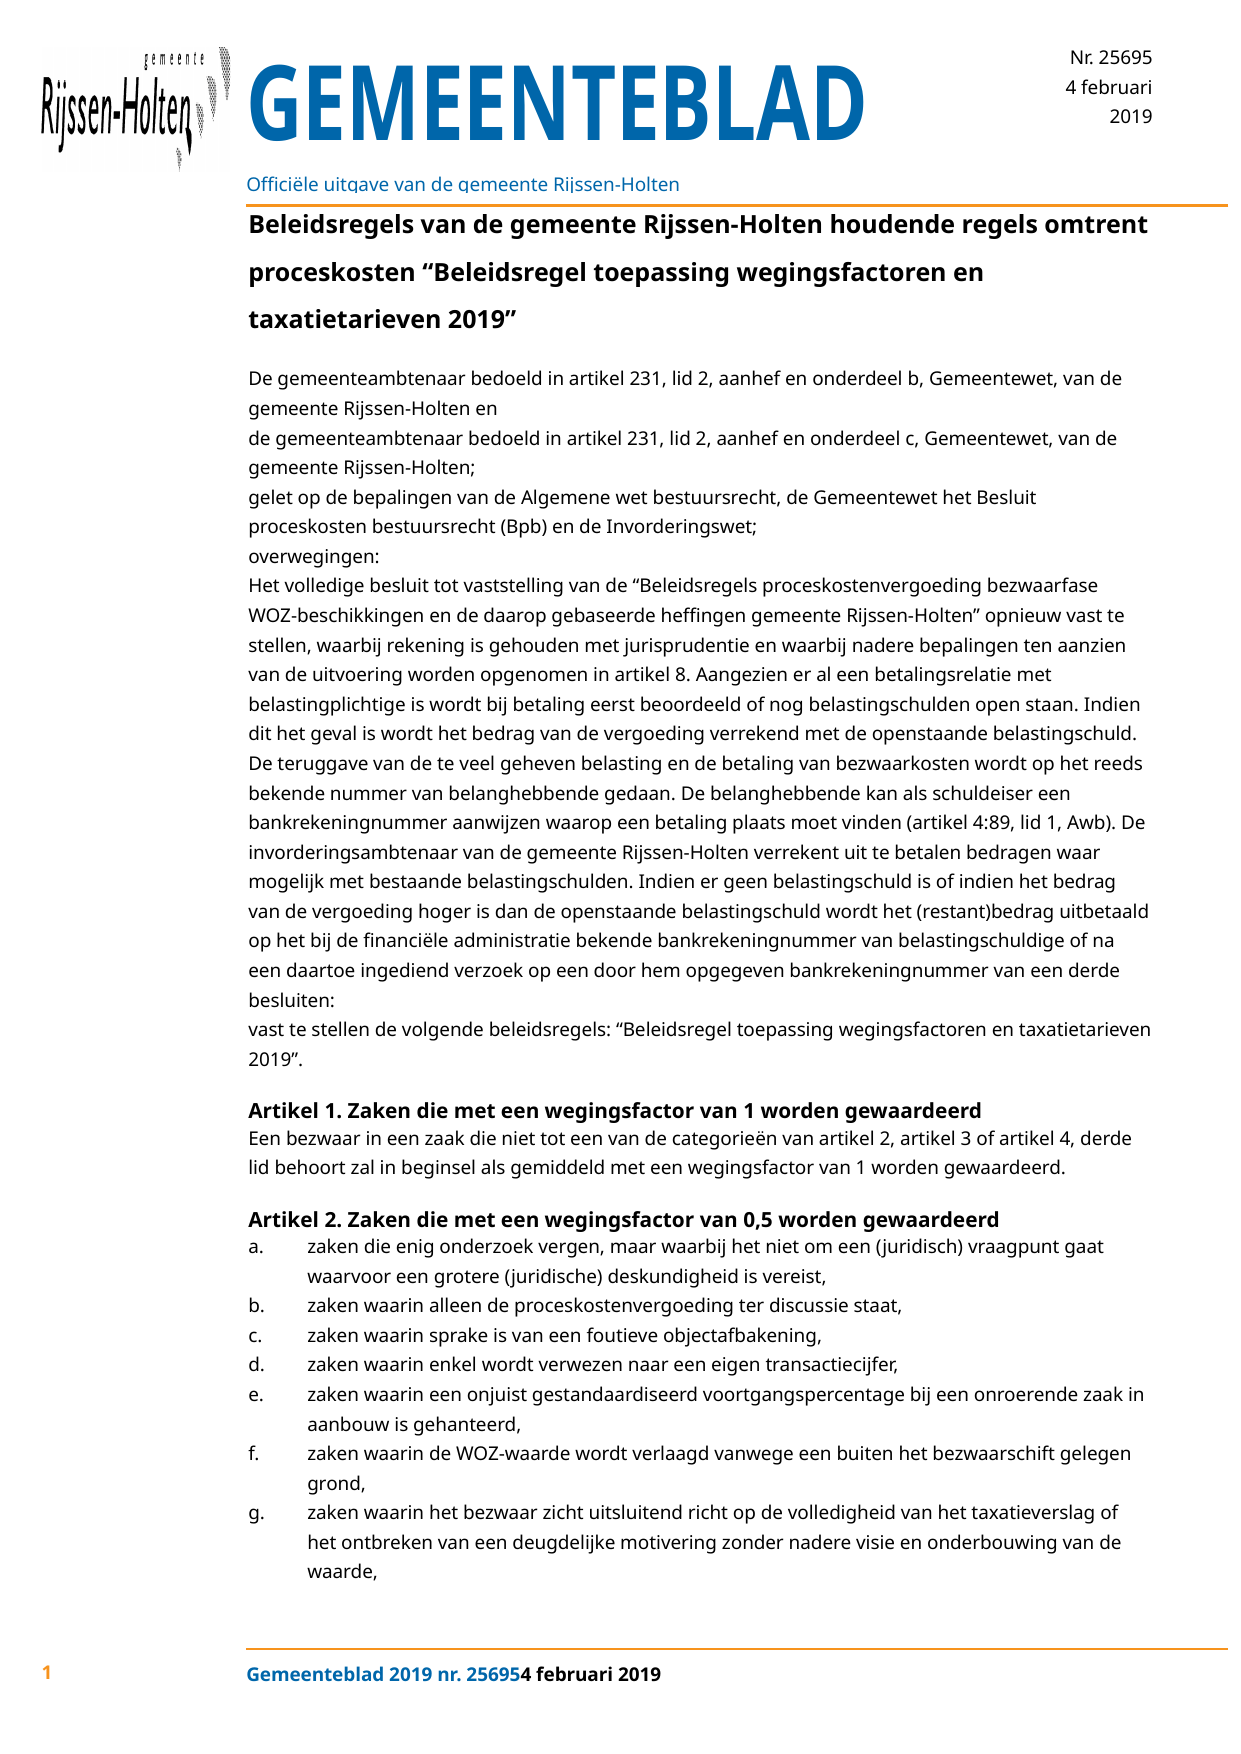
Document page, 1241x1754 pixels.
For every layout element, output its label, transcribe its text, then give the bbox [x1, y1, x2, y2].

text Een bezwaar in een zaak die niet tot een van de categorieën van artikel 2, artikel 3 of artikel 4, derde lid behoort zal in beginsel als gemiddeld met een wegingsfactor van 1 worden gewaardeerd. [248, 1125, 1152, 1180]
text vast te stellen de volgende beleidsregels: “Beleidsregel toepassing wegingsfactoren en taxatietarieven 2019”. [248, 1016, 1152, 1072]
list zaken waarin alleen de proceskostenvergoeding ter discussie staat, [248, 1292, 1152, 1318]
text besluiten: [248, 987, 1152, 1012]
list zaken waarin enkel wordt verwezen naar een eigen transactiecijfer, [248, 1352, 1152, 1377]
text De gemeenteambtenaar bedoeld in artikel 231, lid 2, aanhef en onderdeel b, Gemeentewet, van de gemeente Rijssen-Holten en [248, 366, 1152, 421]
list zaken waarin het bezwaar zicht uitsluitend richt op de volledigheid van het taxatieverslag of het ontbreken van een deugdelijke motivering zonder nadere visie en onderbouwing van de waarde, [248, 1499, 1152, 1584]
text proceskosten bestuursrecht (Bpb) en de Invorderingswet; [248, 513, 1152, 539]
text Artikel 2. Zaken die met een wegingsfactor van 0,5 worden gewaardeerd [248, 1205, 1152, 1233]
list zaken waarin een onjuist gestandaardiseerd voortgangspercentage bij een onroerende zaak in aanbouw is gehanteerd, [248, 1381, 1152, 1436]
picture [41, 47, 231, 172]
text overwegingen: [248, 543, 1152, 569]
list zaken die enig onderzoek vergen, maar waarbij het niet om een (juridisch) vraagpunt gaat waarvoor een grotere (juridische) deskundigheid is vereist, [248, 1233, 1152, 1288]
text Artikel 1. Zaken die met een wegingsfactor van 1 worden gewaardeerd [248, 1096, 1152, 1125]
text gelet op de bepalingen van de Algemene wet bestuursrecht, de Gemeentewet het Besluit [248, 484, 1152, 509]
text de gemeenteambtenaar bedoeld in artikel 231, lid 2, aanhef en onderdeel c, Gemeentewet, van de gemeente Rijssen-Holten; [248, 425, 1152, 480]
list zaken waarin de WOZ-waarde wordt verlaagd vanwege een buiten het bezwaarschift gelegen grond, [248, 1440, 1152, 1496]
list zaken waarin sprake is van een foutieve objectafbakening, [248, 1322, 1152, 1348]
text Het volledige besluit tot vaststelling van de “Beleidsregels proceskostenvergoeding bezwaarfase WOZ-beschikkingen en de daarop gebaseerde heffingen gemeente Rijssen-Holten” opnieuw vast te stellen, waarbij rekening is gehouden met jurisprudentie en waarbij nadere bepalingen ten aanzien van de uitvoering worden opgenomen in artikel 8. Aangezien er al een betalingsrelatie met belastingplichtige is wordt bij betaling eerst beoordeeld of nog belastingschulden open staan. Indien dit het geval is wordt het bedrag van de vergoeding verrekend met de openstaande belastingschuld. De teruggave van de te veel geheven belasting en de betaling van bezwaarkosten wordt op het reeds bekende nummer van belanghebbende gedaan. De belanghebbende kan als schuldeiser een bankrekeningnummer aanwijzen waarop een betaling plaats moet vinden (artikel 4:89, lid 1, Awb). De invorderingsambtenaar van de gemeente Rijssen-Holten verrekent uit te betalen bedragen waar mogelijk met bestaande belastingschulden. Indien er geen belastingschuld is of indien het bedrag van de vergoeding hoger is dan de openstaande belastingschuld wordt het (restant)bedrag uitbetaald op het bij de financiële administratie bekende bankrekeningnummer van belastingschuldige of na een daartoe ingediend verzoek op een door hem opgegeven bankrekeningnummer van een derde [248, 573, 1152, 983]
text Beleidsregels van de gemeente Rijssen-Holten houdende regels omtrent proceskosten “Beleidsregel toepassing wegingsfactoren en taxatietarieven 2019” [248, 207, 1152, 336]
